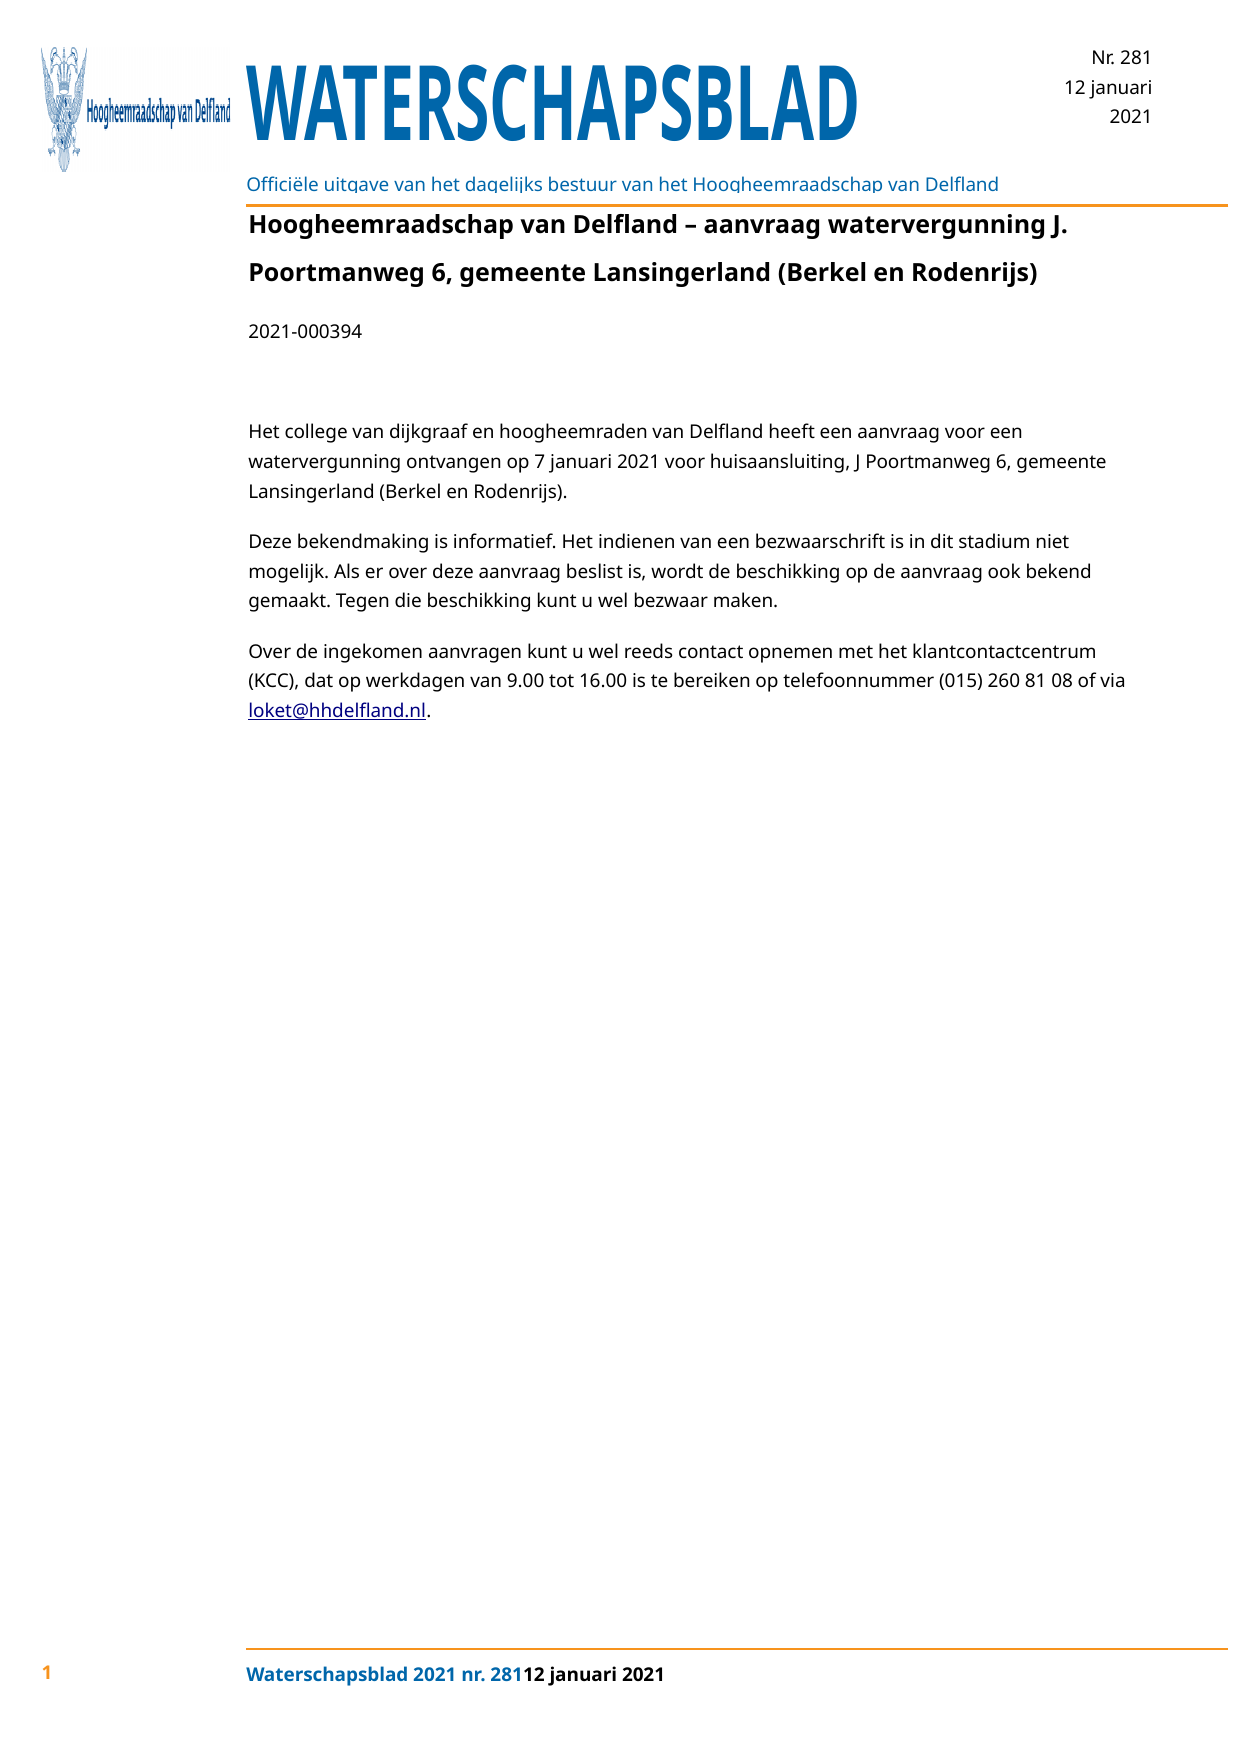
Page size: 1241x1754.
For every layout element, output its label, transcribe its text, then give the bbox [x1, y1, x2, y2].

text Het college van dijkgraaf en hoogheemraden van Delfland heeft een aanvraag voor een watervergunning ontvangen op 7 januari 2021 voor huisaansluiting, J Poortmanweg 6, gemeente Lansingerland (Berkel en Rodenrijs). [248, 419, 1152, 504]
picture [41, 47, 231, 172]
text Over de ingekomen aanvragen kunt u wel reeds contact opnemen met het klantcontactcentrum (KCC), dat op werkdagen van 9.00 tot 16.00 is te bereiken op telefoonnummer (015) 260 81 08 of via loket@hhdelfland.nl. [248, 638, 1152, 723]
text 2021-000394 [248, 318, 1152, 344]
text Deze bekendmaking is informatief. Het indienen van een bezwaarschrift is in dit stadium niet mogelijk. Als er over deze aanvraag beslist is, wordt de beschikking op de aanvraag ook bekend gemaakt. Tegen die beschikking kunt u wel bezwaar maken. [248, 528, 1152, 613]
text Hoogheemraadschap van Delfland – aanvraag watervergunning J. Poortmanweg 6, gemeente Lansingerland (Berkel en Rodenrijs) [248, 207, 1152, 288]
